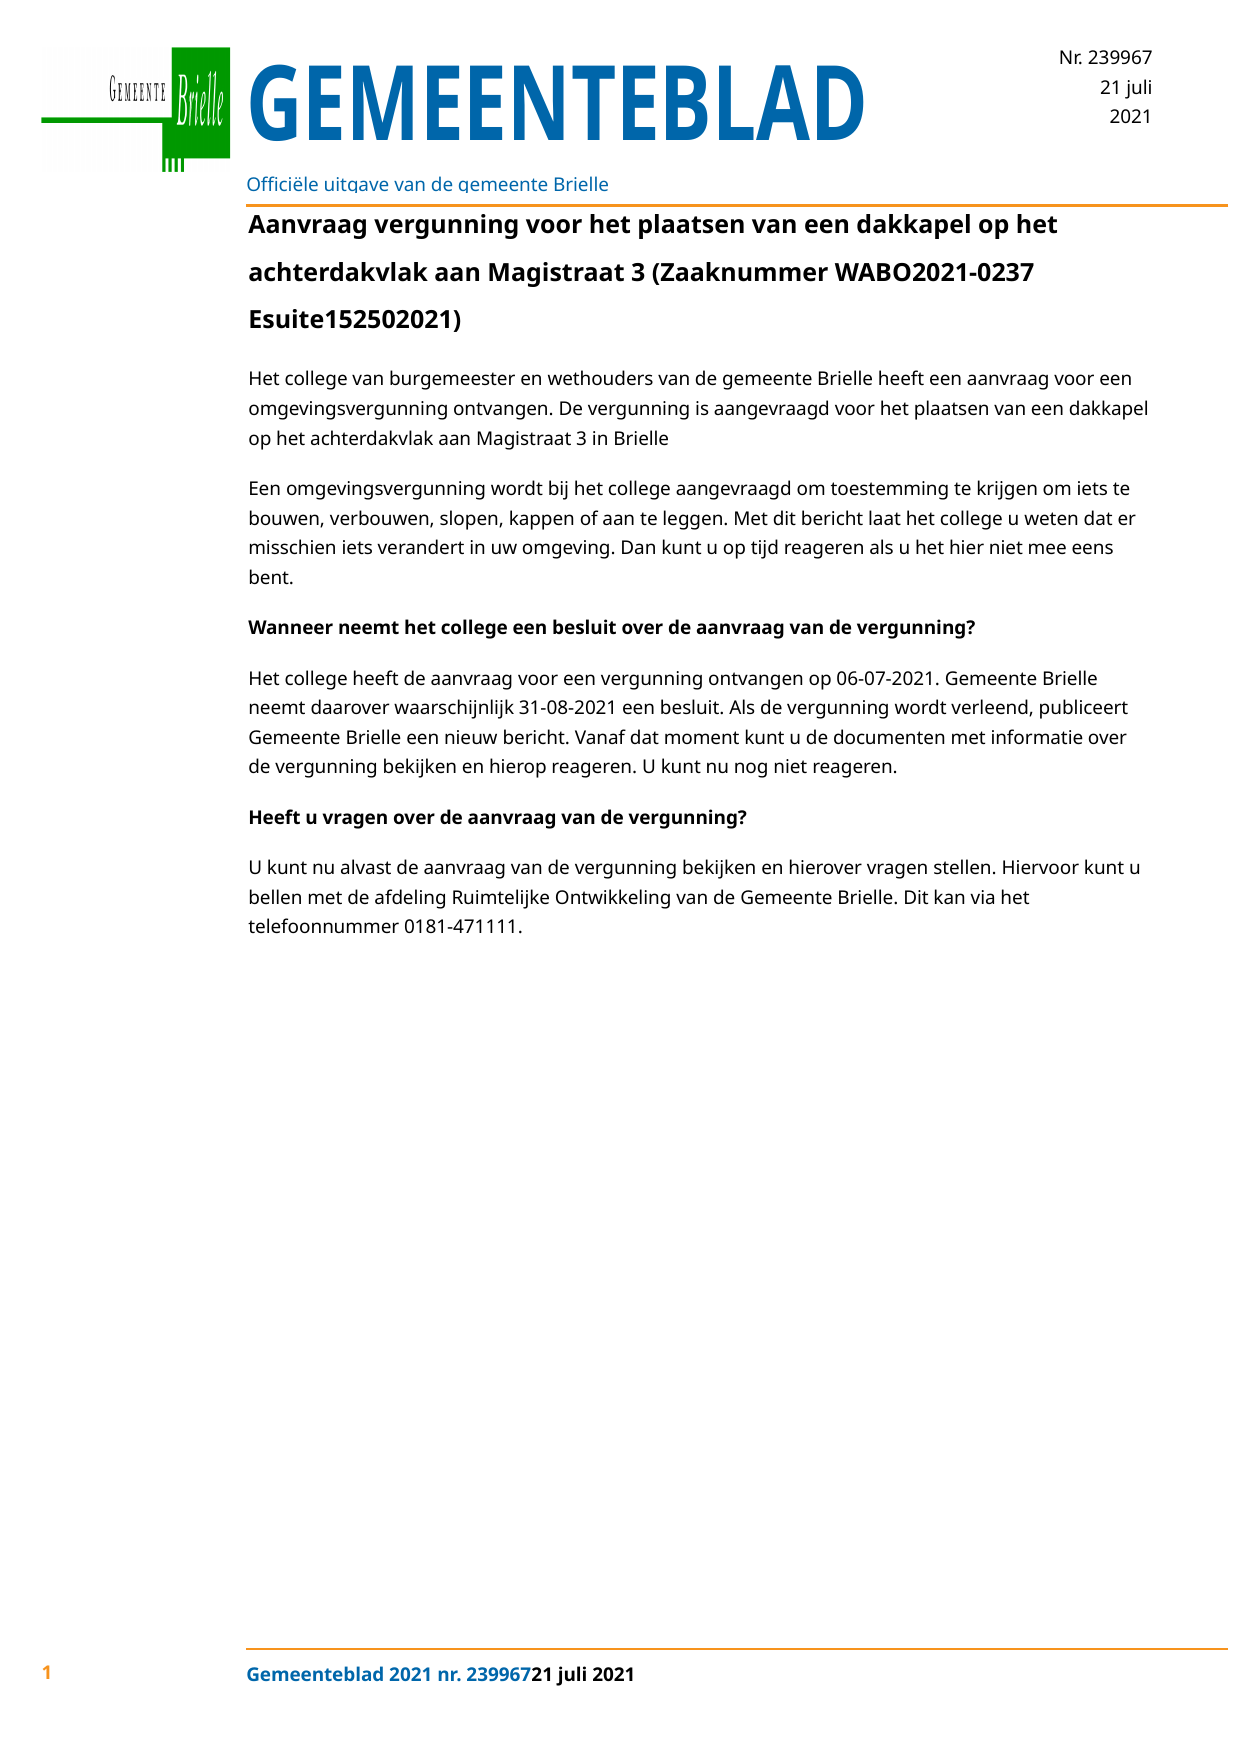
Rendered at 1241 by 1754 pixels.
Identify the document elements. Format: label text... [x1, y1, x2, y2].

text Wanneer neemt het college een besluit over de aanvraag van de vergunning? [248, 614, 1152, 640]
text Het college heeft de aanvraag voor een vergunning ontvangen op 06-07-2021. Gemeente Brielle neemt daarover waarschijnlijk 31-08-2021 een besluit. Als de vergunning wordt verleend, publiceert Gemeente Brielle een nieuw bericht. Vanaf dat moment kunt u de documenten met informatie over de vergunning bekijken en hierop reageren. U kunt nu nog niet reageren. [248, 665, 1152, 779]
text Heeft u vragen over de aanvraag van de vergunning? [248, 804, 1152, 829]
picture [41, 47, 231, 172]
text Het college van burgemeester en wethouders van de gemeente Brielle heeft een aanvraag voor een omgevingsvergunning ontvangen. De vergunning is aangevraagd voor het plaatsen van een dakkapel op het achterdakvlak aan Magistraat 3 in Brielle [248, 366, 1152, 450]
text Een omgevingsvergunning wordt bij het college aangevraagd om toestemming te krijgen om iets te bouwen, verbouwen, slopen, kappen of aan te leggen. Met dit bericht laat het college u weten dat er misschien iets verandert in uw omgeving. Dan kunt u op tijd reageren als u het hier niet mee eens bent. [248, 475, 1152, 589]
text U kunt nu alvast de aanvraag van de vergunning bekijken en hierover vragen stellen. Hiervoor kunt u bellen met de afdeling Ruimtelijke Ontwikkeling van de Gemeente Brielle. Dit kan via het telefoonnummer 0181-471111. [248, 854, 1152, 939]
text Aanvraag vergunning voor het plaatsen van een dakkapel op het achterdakvlak aan Magistraat 3 (Zaaknummer WABO2021-0237 Esuite152502021) [248, 207, 1152, 336]
